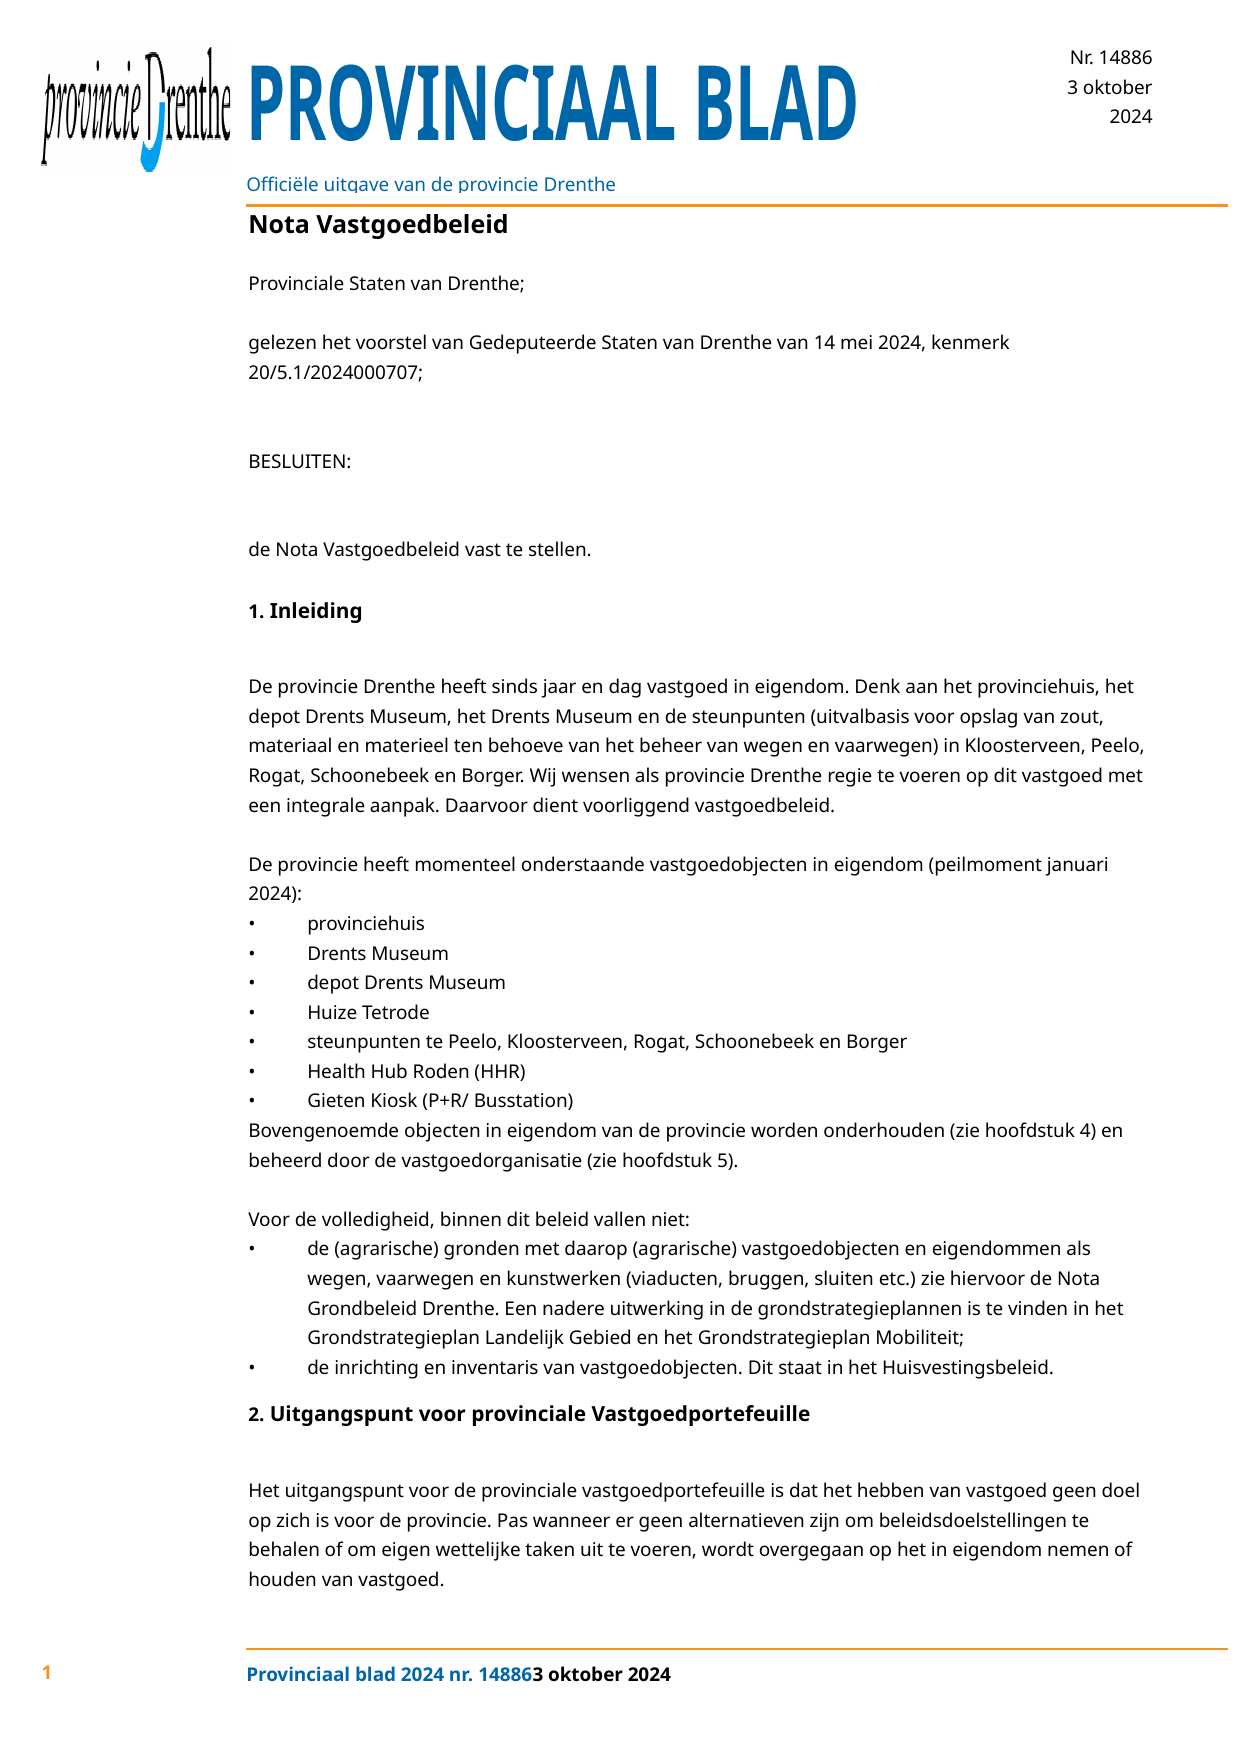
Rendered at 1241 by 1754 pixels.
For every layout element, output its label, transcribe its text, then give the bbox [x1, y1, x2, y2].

text Provinciale Staten van Drenthe; [248, 270, 1152, 296]
text De provincie heeft momenteel onderstaande vastgoedobjecten in eigendom (peilmoment januari 2024): [248, 851, 1152, 906]
text 2. Uitgangspunt voor provinciale Vastgoedportefeuille [248, 1399, 1152, 1428]
text Voor de volledigheid, binnen dit beleid vallen niet: [248, 1206, 1152, 1232]
list Drents Museum [248, 940, 1152, 965]
list de (agrarische) gronden met daarop (agrarische) vastgoedobjecten en eigendommen als wegen, vaarwegen en kunstwerken (viaducten, bruggen, sluiten etc.) zie hiervoor de Nota Grondbeleid Drenthe. Een nadere uitwerking in de grondstrategieplannen is te vinden in het Grondstrategieplan Landelijk Gebied en het Grondstrategieplan Mobiliteit; [248, 1236, 1152, 1350]
text Bovengenoemde objecten in eigendom van de provincie worden onderhouden (zie hoofdstuk 4) en beheerd door de vastgoedorganisatie (zie hoofdstuk 5). [248, 1117, 1152, 1172]
list Health Hub Roden (HHR) [248, 1058, 1152, 1084]
picture [41, 47, 231, 172]
text de Nota Vastgoedbeleid vast te stellen. [248, 537, 1152, 562]
text gelezen het voorstel van Gedeputeerde Staten van Drenthe van 14 mei 2024, kenmerk 20/5.1/2024000707; [248, 329, 1152, 385]
text Nota Vastgoedbeleid [248, 207, 1152, 241]
list Gieten Kiosk (P+R/ Busstation) [248, 1088, 1152, 1113]
list Huize Tetrode [248, 999, 1152, 1024]
text Het uitgangspunt voor de provinciale vastgoedportefeuille is dat het hebben van vastgoed geen doel op zich is voor de provincie. Pas wanneer er geen alternatieven zijn om beleidsdoelstellingen te behalen of om eigen wettelijke taken uit te voeren, wordt overgegaan op het in eigendom nemen of houden van vastgoed. [248, 1477, 1152, 1592]
list depot Drents Museum [248, 969, 1152, 995]
list de inrichting en inventaris van vastgoedobjecten. Dit staat in het Huisvestingsbeleid. [248, 1354, 1152, 1379]
text 1. Inleiding [248, 596, 1152, 624]
text BESLUITEN: [248, 448, 1152, 473]
text De provincie Drenthe heeft sinds jaar en dag vastgoed in eigendom. Denk aan het provinciehuis, het depot Drents Museum, het Drents Museum en de steunpunten (uitvalbasis voor opslag van zout, materiaal en materieel ten behoeve van het beheer van wegen en vaarwegen) in Kloosterveen, Peelo, Rogat, Schoonebeek en Borger. Wij wensen als provincie Drenthe regie te voeren op dit vastgoed met een integrale aanpak. Daarvoor dient voorliggend vastgoedbeleid. [248, 673, 1152, 817]
list provinciehuis [248, 910, 1152, 936]
list steunpunten te Peelo, Kloosterveen, Rogat, Schoonebeek en Borger [248, 1028, 1152, 1054]
